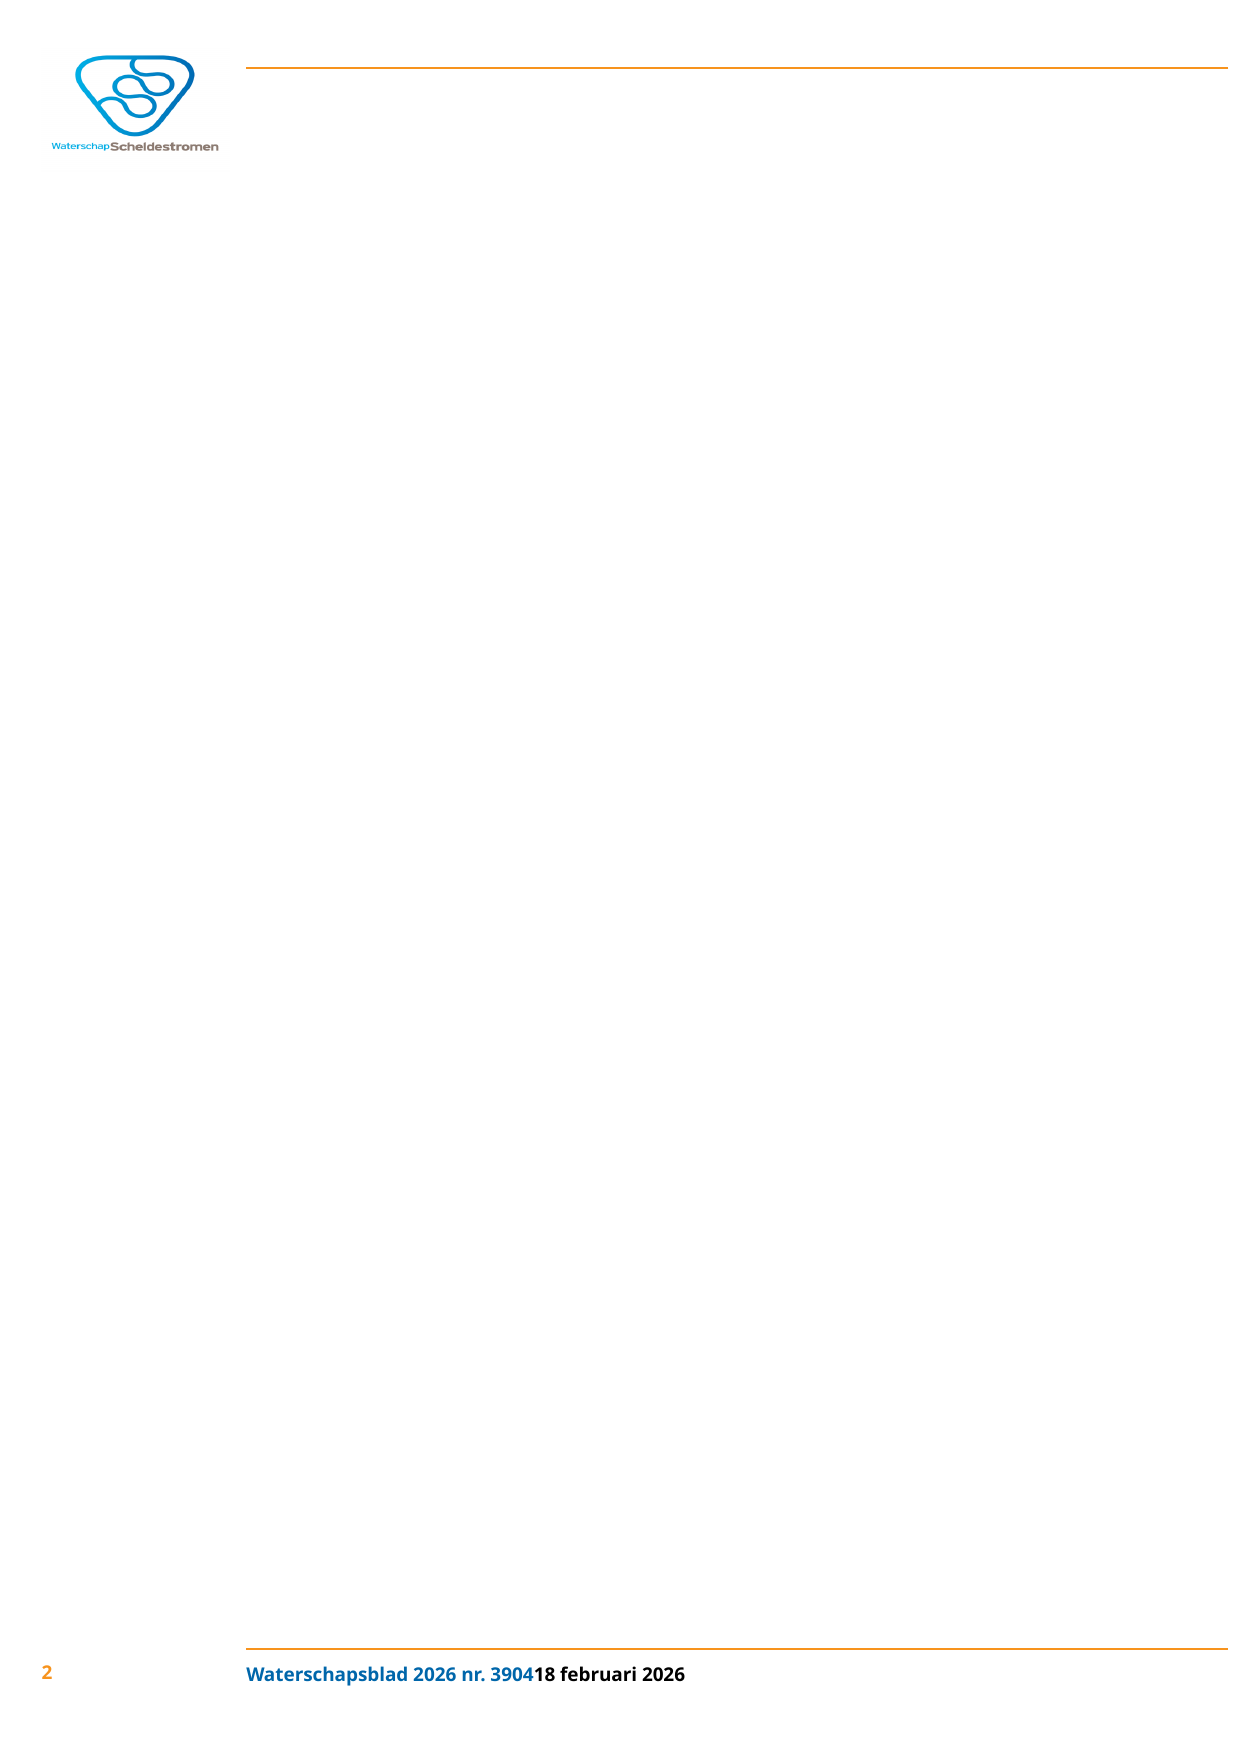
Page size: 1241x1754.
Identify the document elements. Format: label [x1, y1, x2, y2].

picture [41, 47, 231, 172]
